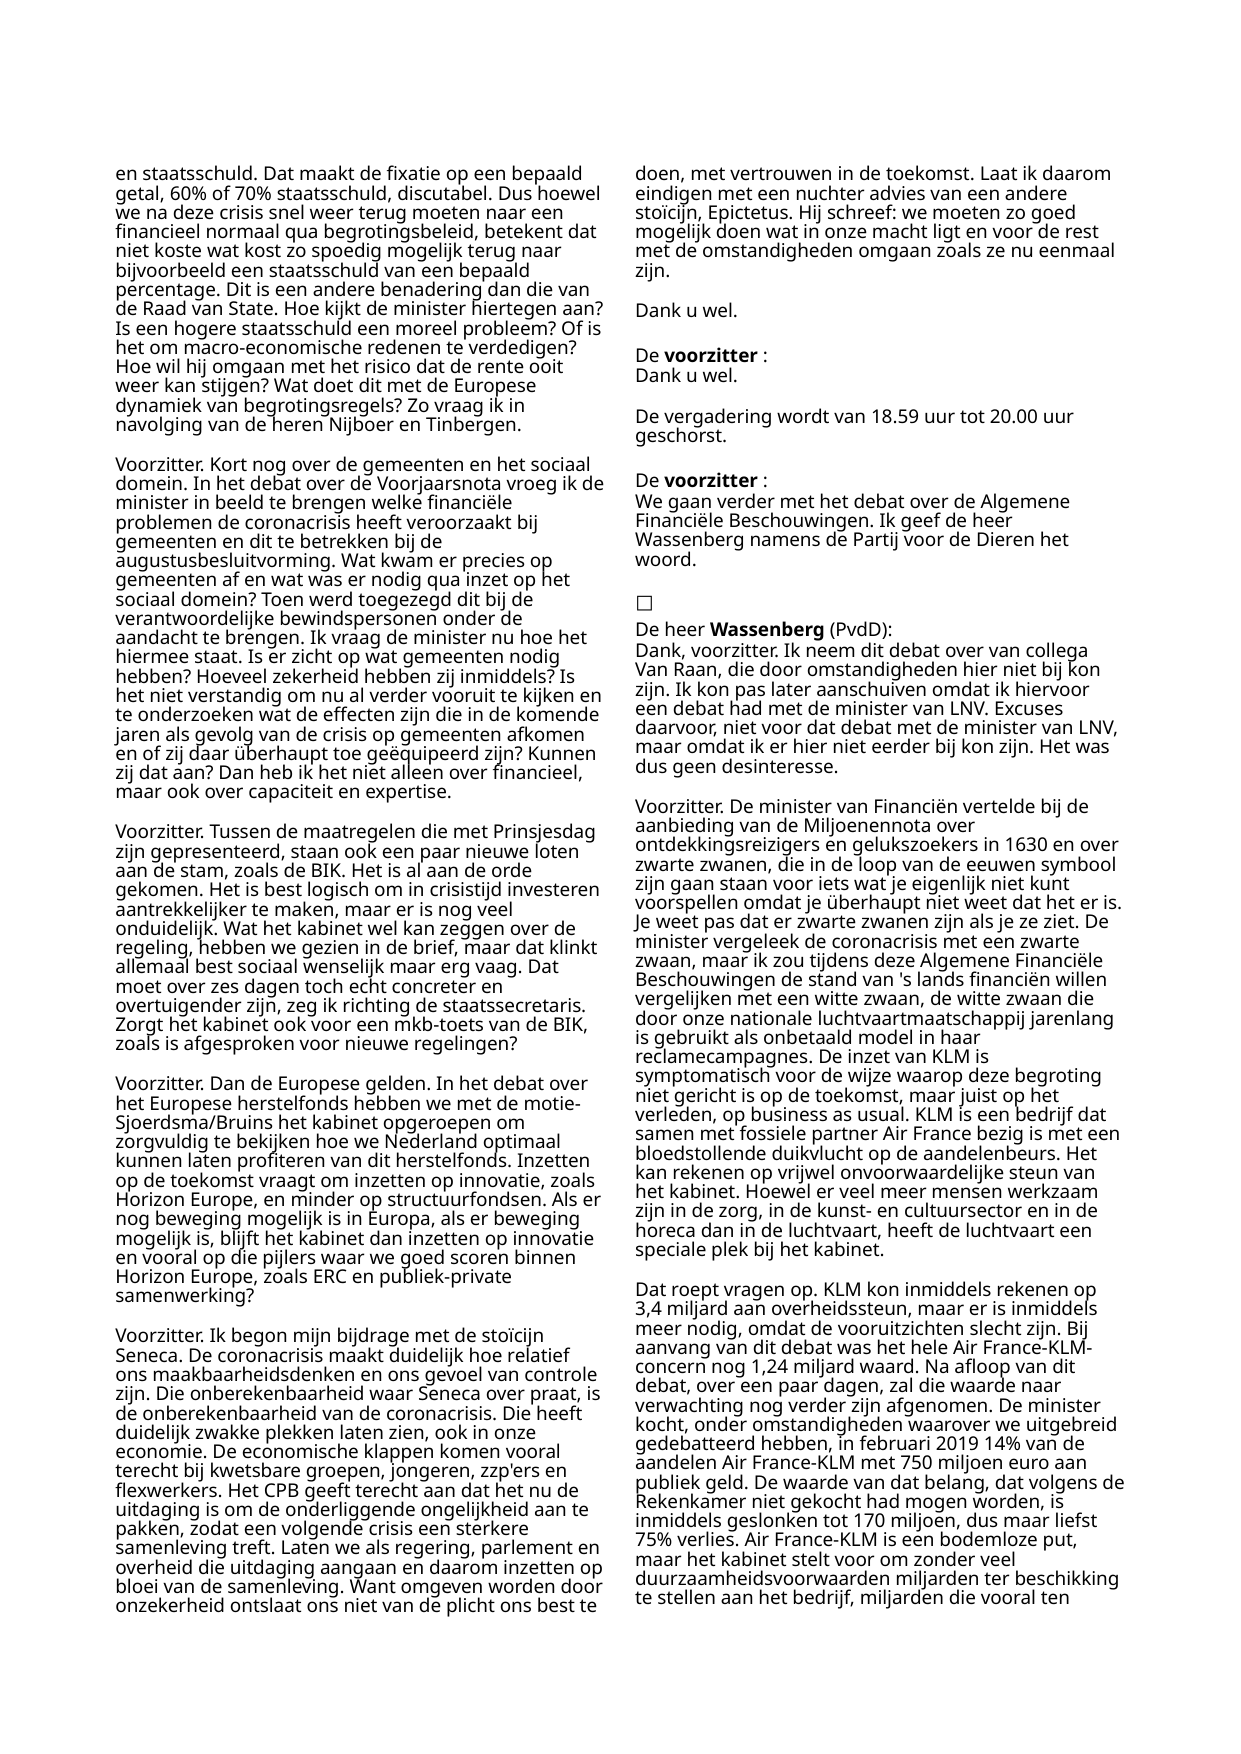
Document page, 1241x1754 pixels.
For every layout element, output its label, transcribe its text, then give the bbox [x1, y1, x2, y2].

text Voorzitter. Dan de Europese gelden. In het debat over het Europese herstelfonds hebben we met de motie-Sjoerdsma/Bruins het kabinet opgeroepen om zorgvuldig te bekijken hoe we Nederland optimaal kunnen laten profiteren van dit herstelfonds. Inzetten op de toekomst vraagt om inzetten op innovatie, zoals Horizon Europe, en minder op structuurfondsen. Als er nog beweging mogelijk is in Europa, als er beweging mogelijk is, blijft het kabinet dan inzetten op innovatie en vooral op die pijlers waar we goed scoren binnen Horizon Europe, zoals ERC en publiek-private samenwerking? [115, 1075, 605, 1307]
text Dat roept vragen op. KLM kon inmiddels rekenen op 3,4 miljard aan overheidssteun, maar er is inmiddels meer nodig, omdat de vooruitzichten slecht zijn. Bij aanvang van dit debat was het hele Air France-KLM-concern nog 1,24 miljard waard. Na afloop van dit debat, over een paar dagen, zal die waarde naar verwachting nog verder zijn afgenomen. De minister kocht, onder omstandigheden waarover we uitgebreid gedebatteerd hebben, in februari 2019 14% van de aandelen Air France-KLM met 750 miljoen euro aan publiek geld. De waarde van dat belang, dat volgens de Rekenkamer niet gekocht had mogen worden, is inmiddels geslonken tot 170 miljoen, dus maar liefst 75% verlies. Air France-KLM is een bodemloze put, maar het kabinet stelt voor om zonder veel duurzaamheidsvoorwaarden miljarden ter beschikking te stellen aan het bedrijf, miljarden die vooral ten [635, 1281, 1125, 1608]
text Voorzitter. Tussen de maatregelen die met Prinsjesdag zijn gepresenteerd, staan ook een paar nieuwe loten aan de stam, zoals de BIK. Het is al aan de orde gekomen. Het is best logisch om in crisistijd investeren aantrekkelijker te maken, maar er is nog veel onduidelijk. Wat het kabinet wel kan zeggen over de regeling, hebben we gezien in de brief, maar dat klinkt allemaal best sociaal wenselijk maar erg vaag. Dat moet over zes dagen toch echt concreter en overtuigender zijn, zeg ik richting de staatssecretaris. Zorgt het kabinet ook voor een mkb-toets van de BIK, zoals is afgesproken voor nieuwe regelingen? [115, 823, 605, 1055]
text De voorzitter : [635, 342, 1125, 367]
text De vergadering wordt van 18.59 uur tot 20.00 uur geschorst. [635, 408, 1125, 446]
text Dank u wel. [635, 302, 1125, 321]
text ⬜ [635, 591, 1125, 616]
text Voorzitter. Kort nog over de gemeenten en het sociaal domein. In het debat over de Voorjaarsnota vroeg ik de minister in beeld te brengen welke financiële problemen de coronacrisis heeft veroorzaakt bij gemeenten en dit te betrekken bij de augustusbesluitvorming. Wat kwam er precies op gemeenten af en wat was er nodig qua inzet op het sociaal domein? Toen werd toegezegd dit bij de verantwoordelijke bewindspersonen onder de aandacht te brengen. Ik vraag de minister nu hoe het hiermee staat. Is er zicht op wat gemeenten nodig hebben? Hoeveel zekerheid hebben zij inmiddels? Is het niet verstandig om nu al verder vooruit te kijken en te onderzoeken wat de effecten zijn die in de komende jaren als gevolg van de crisis op gemeenten afkomen en of zij daar überhaupt toe geëquipeerd zijn? Kunnen zij dat aan? Dan heb ik het niet alleen over financieel, maar ook over capaciteit en expertise. [115, 456, 605, 803]
text We gaan verder met het debat over de Algemene Financiële Beschouwingen. Ik geef de heer Wassenberg namens de Partij voor de Dieren het woord. [635, 493, 1125, 570]
text Dank u wel. [635, 367, 1125, 387]
text De heer Wassenberg (PvdD): [635, 616, 1125, 642]
text Dank, voorzitter. Ik neem dit debat over van collega Van Raan, die door omstandigheden hier niet bij kon zijn. Ik kon pas later aanschuiven omdat ik hiervoor een debat had met de minister van LNV. Excuses daarvoor, niet voor dat debat met de minister van LNV, maar omdat ik er hier niet eerder bij kon zijn. Het was dus geen desinteresse. [635, 642, 1125, 777]
text Voorzitter. De minister van Financiën vertelde bij de aanbieding van de Miljoenennota over ontdekkingsreizigers en gelukszoekers in 1630 en over zwarte zwanen, die in de loop van de eeuwen symbool zijn gaan staan voor iets wat je eigenlijk niet kunt voorspellen omdat je überhaupt niet weet dat het er is. Je weet pas dat er zwarte zwanen zijn als je ze ziet. De minister vergeleek de coronacrisis met een zwarte zwaan, maar ik zou tijdens deze Algemene Financiële Beschouwingen de stand van 's lands financiën willen vergelijken met een witte zwaan, de witte zwaan die door onze nationale luchtvaartmaatschappij jarenlang is gebruikt als onbetaald model in haar reclamecampagnes. De inzet van KLM is symptomatisch voor de wijze waarop deze begroting niet gericht is op de toekomst, maar juist op het verleden, op business as usual. KLM is een bedrijf dat samen met fossiele partner Air France bezig is met een bloedstollende duikvlucht op de aandelenbeurs. Het kan rekenen op vrijwel onvoorwaardelijke steun van het kabinet. Hoewel er veel meer mensen werkzaam zijn in de zorg, in de kunst- en cultuursector en in de horeca dan in de luchtvaart, heeft de luchtvaart een speciale plek bij het kabinet. [635, 798, 1125, 1260]
text De voorzitter : [635, 467, 1125, 493]
text Voorzitter. Ik begon mijn bijdrage met de stoïcijn Seneca. De coronacrisis maakt duidelijk hoe relatief ons maakbaarheidsdenken en ons gevoel van controle zijn. Die onberekenbaarheid waar Seneca over praat, is de onberekenbaarheid van de coronacrisis. Die heeft duidelijk zwakke plekken laten zien, ook in onze economie. De economische klappen komen vooral terecht bij kwetsbare groepen, jongeren, zzp'ers en flexwerkers. Het CPB geeft terecht aan dat het nu de uitdaging is om de onderliggende ongelijkheid aan te pakken, zodat een volgende crisis een sterkere samenleving treft. Laten we als regering, parlement en overheid die uitdaging aangaan en daarom inzetten op bloei van de samenleving. Want omgeven worden door onzekerheid ontslaat ons niet van de plicht ons best te [115, 1327, 605, 1616]
text doen, met vertrouwen in de toekomst. Laat ik daarom eindigen met een nuchter advies van een andere stoïcijn, Epictetus. Hij schreef: we moeten zo goed mogelijk doen wat in onze macht ligt en voor de rest met de omstandigheden omgaan zoals ze nu eenmaal zijn. [635, 165, 1125, 281]
text en staatsschuld. Dat maakt de fixatie op een bepaald getal, 60% of 70% staatsschuld, discutabel. Dus hoewel we na deze crisis snel weer terug moeten naar een financieel normaal qua begrotingsbeleid, betekent dat niet koste wat kost zo spoedig mogelijk terug naar bijvoorbeeld een staatsschuld van een bepaald percentage. Dit is een andere benadering dan die van de Raad van State. Hoe kijkt de minister hiertegen aan? Is een hogere staatsschuld een moreel probleem? Of is het om macro-economische redenen te verdedigen? Hoe wil hij omgaan met het risico dat de rente ooit weer kan stijgen? Wat doet dit met de Europese dynamiek van begrotingsregels? Zo vraag ik in navolging van de heren Nijboer en Tinbergen. [115, 165, 605, 435]
